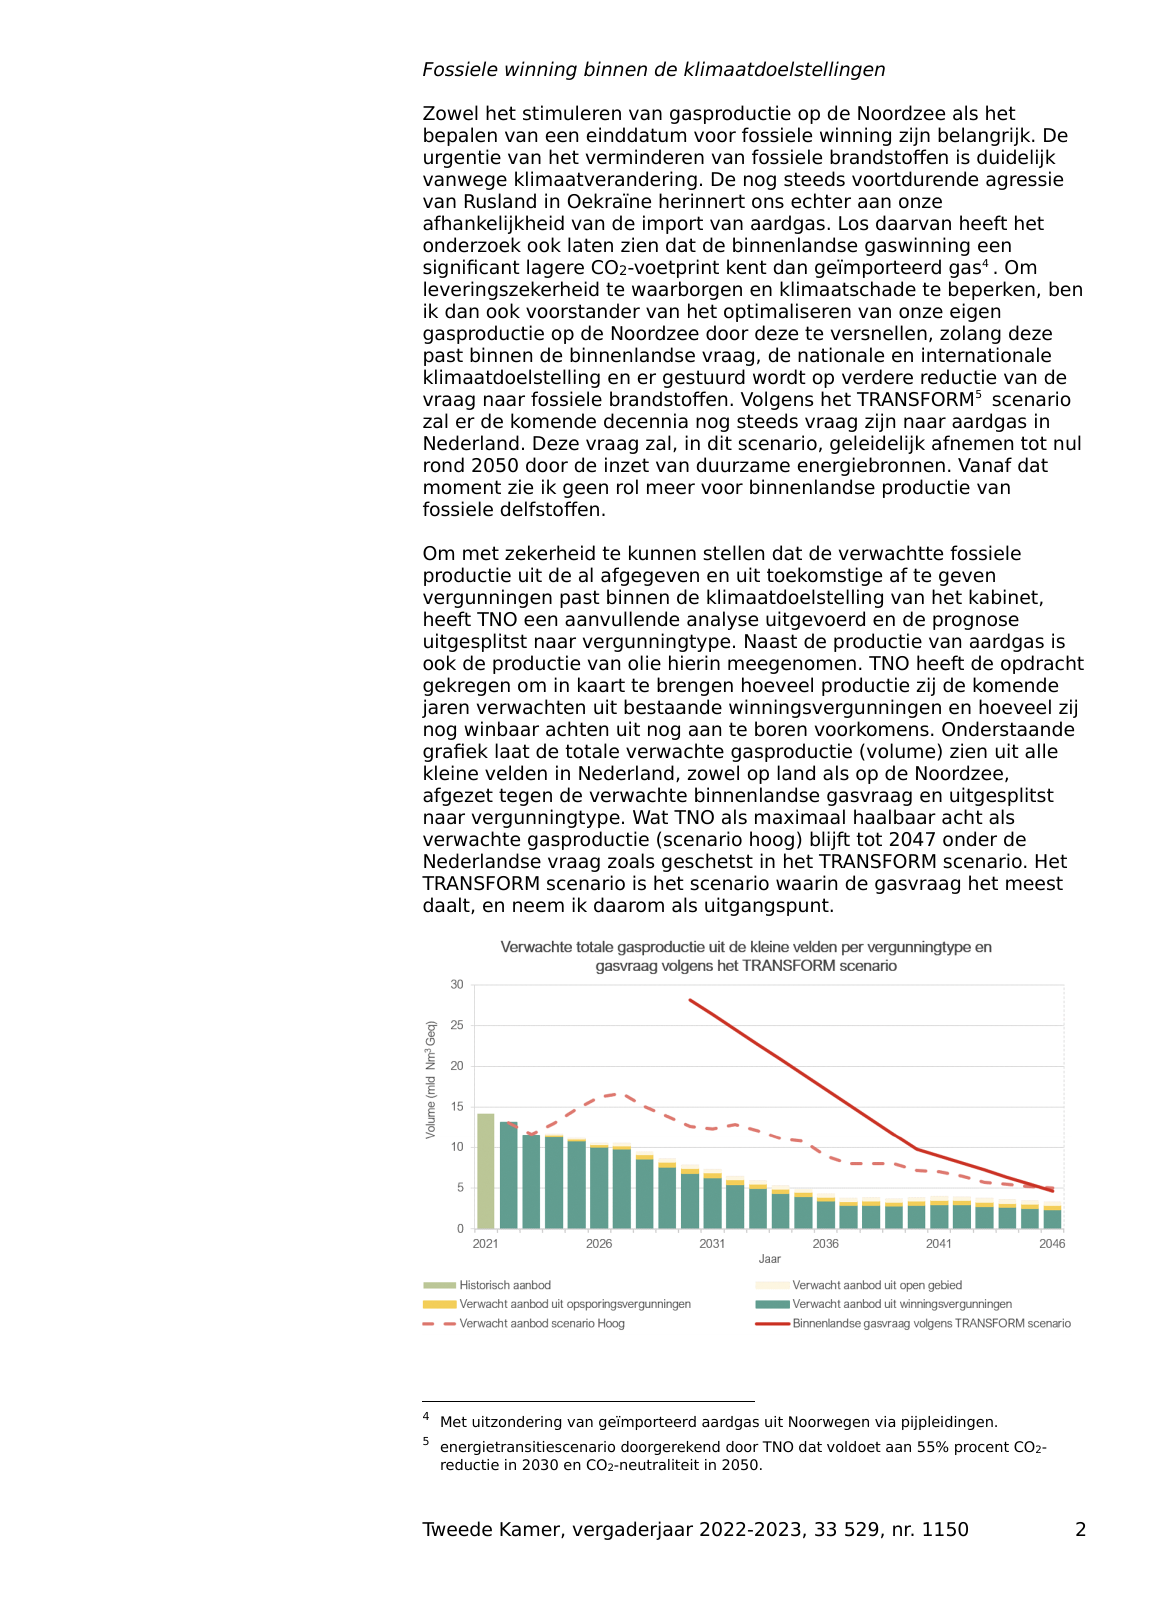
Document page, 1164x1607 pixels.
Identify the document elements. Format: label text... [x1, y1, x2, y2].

text energietransitiescenario doorgerekend door TNO dat voldoet aan 55% procent CO2-reductie in 2030 en CO2-neutraliteit in 2050. [422, 1435, 1087, 1474]
subtitle Fossiele winning binnen de klimaatdoelstellingen [422, 59, 1087, 81]
text Zowel het stimuleren van gasproductie op de Noordzee als het bepalen van een einddatum voor fossiele winning zijn belangrijk. De urgentie van het verminderen van fossiele brandstoffen is duidelijk vanwege klimaatverandering. De nog steeds voortdurende agressie van Rusland in Oekraïne herinnert ons echter aan onze afhankelijkheid van de import van aardgas. Los daarvan heeft het onderzoek ook laten zien dat de binnenlandse gaswinning een significant lagere CO2-voetprint kent dan geïmporteerd gas. Om leveringszekerheid te waarborgen en klimaatschade te beperken, ben ik dan ook voorstander van het optimaliseren van onze eigen gasproductie op de Noordzee door deze te versnellen, zolang deze past binnen de binnenlandse vraag, de nationale en internationale klimaatdoelstelling en er gestuurd wordt op verdere reductie van de vraag naar fossiele brandstoffen. Volgens het TRANSFORM scenario zal er de komende decennia nog steeds vraag zijn naar aardgas in Nederland. Deze vraag zal, in dit scenario, geleidelijk afnemen tot nul rond 2050 door de inzet van duurzame energiebronnen. Vanaf dat moment zie ik geen rol meer voor binnenlandse productie van fossiele delfstoffen. [422, 103, 1087, 521]
picture [422, 938, 1072, 1335]
text Om met zekerheid te kunnen stellen dat de verwachtte fossiele productie uit de al afgegeven en uit toekomstige af te geven vergunningen past binnen de klimaatdoelstelling van het kabinet, heeft TNO een aanvullende analyse uitgevoerd en de prognose uitgesplitst naar vergunningtype. Naast de productie van aardgas is ook de productie van olie hierin meegenomen. TNO heeft de opdracht gekregen om in kaart te brengen hoeveel productie zij de komende jaren verwachten uit bestaande winningsvergunningen en hoeveel zij nog winbaar achten uit nog aan te boren voorkomens. Onderstaande grafiek laat de totale verwachte gasproductie (volume) zien uit alle kleine velden in Nederland, zowel op land als op de Noordzee, afgezet tegen de verwachte binnenlandse gasvraag en uitgesplitst naar vergunningtype. Wat TNO als maximaal haalbaar acht als verwachte gasproductie (scenario hoog) blijft tot 2047 onder de Nederlandse vraag zoals geschetst in het TRANSFORM scenario. Het TRANSFORM scenario is het scenario waarin de gasvraag het meest daalt, en neem ik daarom als uitgangspunt. [422, 543, 1087, 917]
text Met uitzondering van geïmporteerd aardgas uit Noorwegen via pijpleidingen. [422, 1410, 1087, 1432]
